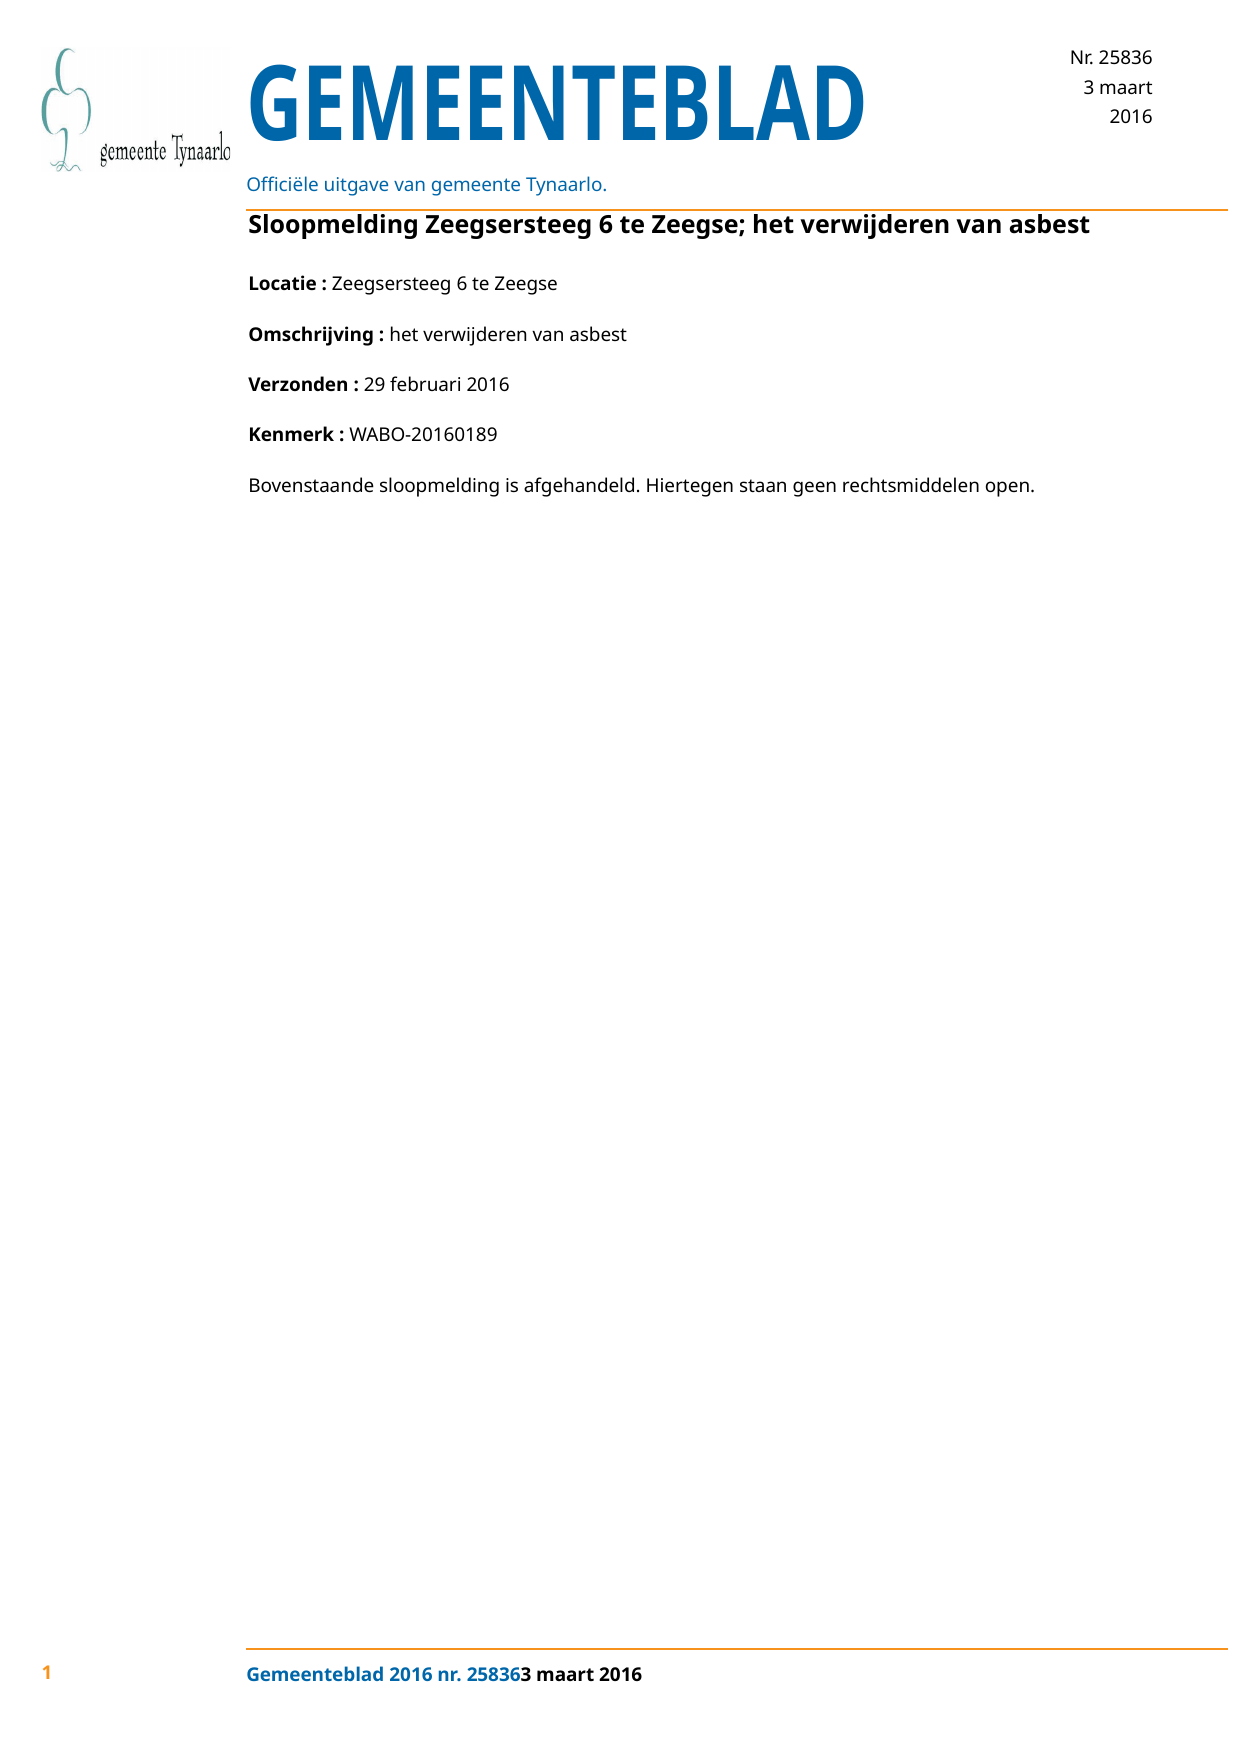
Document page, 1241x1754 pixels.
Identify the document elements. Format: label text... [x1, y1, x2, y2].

text Kenmerk : WABO-20160189 [248, 422, 1152, 447]
text Verzonden : 29 februari 2016 [248, 371, 1152, 397]
text Locatie : Zeegsersteeg 6 te Zeegse [248, 270, 1152, 296]
text Omschrijving : het verwijderen van asbest [248, 321, 1152, 346]
text Bovenstaande sloopmelding is afgehandeld. Hiertegen staan geen rechtsmiddelen open. [248, 472, 1152, 498]
picture [41, 47, 231, 172]
text Sloopmelding Zeegsersteeg 6 te Zeegse; het verwijderen van asbest [248, 211, 1152, 241]
